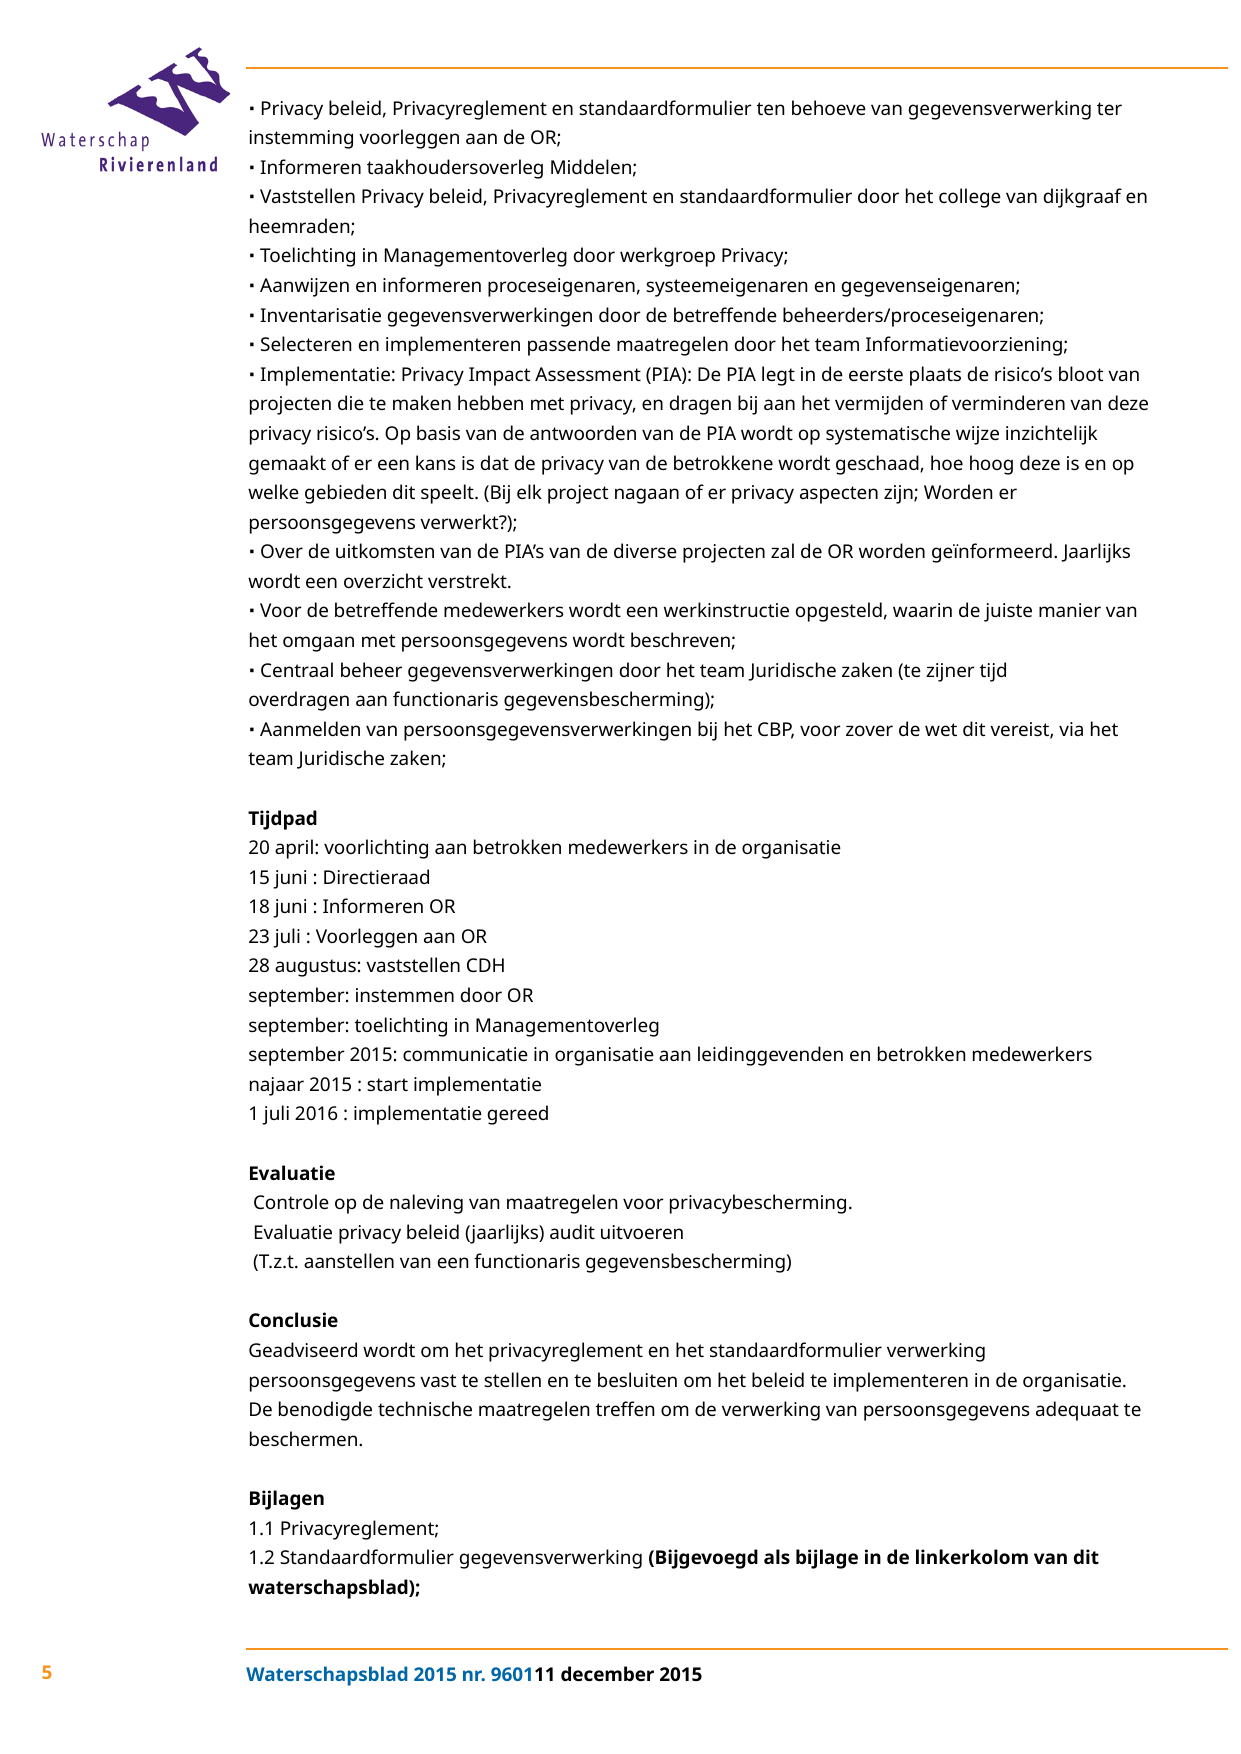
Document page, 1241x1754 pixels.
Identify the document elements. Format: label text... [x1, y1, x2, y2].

text ∙­ Selecteren en implementeren passende maatregelen door het team Informatievoorziening; [248, 331, 1152, 357]
text ∙­ Aanwijzen en informeren proceseigenaren, systeemeigenaren en gegevenseigenaren; [248, 272, 1152, 298]
text ∙­ Centraal beheer gegevensverwerkingen door het team Juridische zaken (te zijner tijd [248, 657, 1152, 683]
text september: instemmen door OR [248, 982, 1152, 1008]
text 1.1 Privacyreglement; [248, 1515, 1152, 1541]
text ∙­ Inventarisatie gegevensverwerkingen door de betreffende beheerders/proceseigenaren; [248, 302, 1152, 328]
text 18 juni : Informeren OR [248, 893, 1152, 919]
text september 2015: communicatie in organisatie aan leidinggevenden en betrokken medewerkers [248, 1041, 1152, 1067]
text ­ Evaluatie privacy beleid (jaarlijks) audit uitvoeren [248, 1219, 1152, 1245]
text 1.2 Standaardformulier gegevensverwerking (Bijgevoegd als bijlage in de linkerkolom van dit waterschapsblad); [248, 1544, 1152, 1600]
text najaar 2015 : start implementatie [248, 1071, 1152, 1097]
text Geadviseerd wordt om het privacyreglement en het standaardformulier verwerking persoonsgegevens vast te stellen en te besluiten om het beleid te implementeren in de organisatie. De benodigde technische maatregelen treffen om de verwerking van persoonsgegevens adequaat te beschermen. [248, 1337, 1152, 1452]
text Tijdpad [248, 805, 1152, 831]
text Conclusie [248, 1308, 1152, 1333]
text ∙­ Toelichting in Managementoverleg door werkgroep Privacy; [248, 243, 1152, 268]
text ­ (T.z.t. aanstellen van een functionaris gegevensbescherming) [248, 1248, 1152, 1274]
text 15 juni : Directieraad [248, 864, 1152, 890]
text ∙­ Informeren taakhoudersoverleg Middelen; [248, 154, 1152, 180]
text ∙­ Vaststellen Privacy beleid, Privacyreglement en standaardformulier door het college van dijkgraaf en heemraden; [248, 183, 1152, 239]
text 1 juli 2016 : implementatie gereed [248, 1101, 1152, 1126]
text 23 juli : Voorleggen aan OR [248, 923, 1152, 949]
text ∙ Privacy beleid, Privacyreglement en standaardformulier ten behoeve van gegevensverwerking ter instemming voorleggen aan de OR; [248, 95, 1152, 150]
text Bijlagen [248, 1485, 1152, 1511]
text ∙­ Implementatie: Privacy Impact Assessment (PIA): De PIA legt in de eerste plaats de risico’s bloot van projecten die te maken hebben met privacy, en dragen bij aan het vermijden of verminderen van deze privacy risico’s. Op basis van de antwoorden van de PIA wordt op systematische wijze inzichtelijk gemaakt of er een kans is dat de privacy van de betrokkene wordt geschaad, hoe hoog deze is en op welke gebieden dit speelt. (Bij elk project nagaan of er privacy aspecten zijn; Worden er persoonsgegevens verwerkt?); [248, 361, 1152, 535]
text ­ Controle op de naleving van maatregelen voor privacybescherming. [248, 1189, 1152, 1215]
text Evaluatie [248, 1160, 1152, 1186]
text ∙­ Over de uitkomsten van de PIA’s van de diverse projecten zal de OR worden geïnformeerd. Jaarlijks wordt een overzicht verstrekt. [248, 538, 1152, 594]
text september: toelichting in Managementoverleg [248, 1012, 1152, 1038]
picture [41, 47, 231, 172]
text overdragen aan functionaris gegevensbescherming); [248, 686, 1152, 712]
text 28 augustus: vaststellen CDH [248, 953, 1152, 978]
text 20 april: voorlichting aan betrokken medewerkers in de organisatie [248, 834, 1152, 860]
text ∙­ Voor de betreffende medewerkers wordt een werkinstructie opgesteld, waarin de juiste manier van het omgaan met persoonsgegevens wordt beschreven; [248, 598, 1152, 653]
text ∙­ Aanmelden van persoonsgegevensverwerkingen bij het CBP, voor zover de wet dit vereist, via het team Juridische zaken; [248, 716, 1152, 771]
